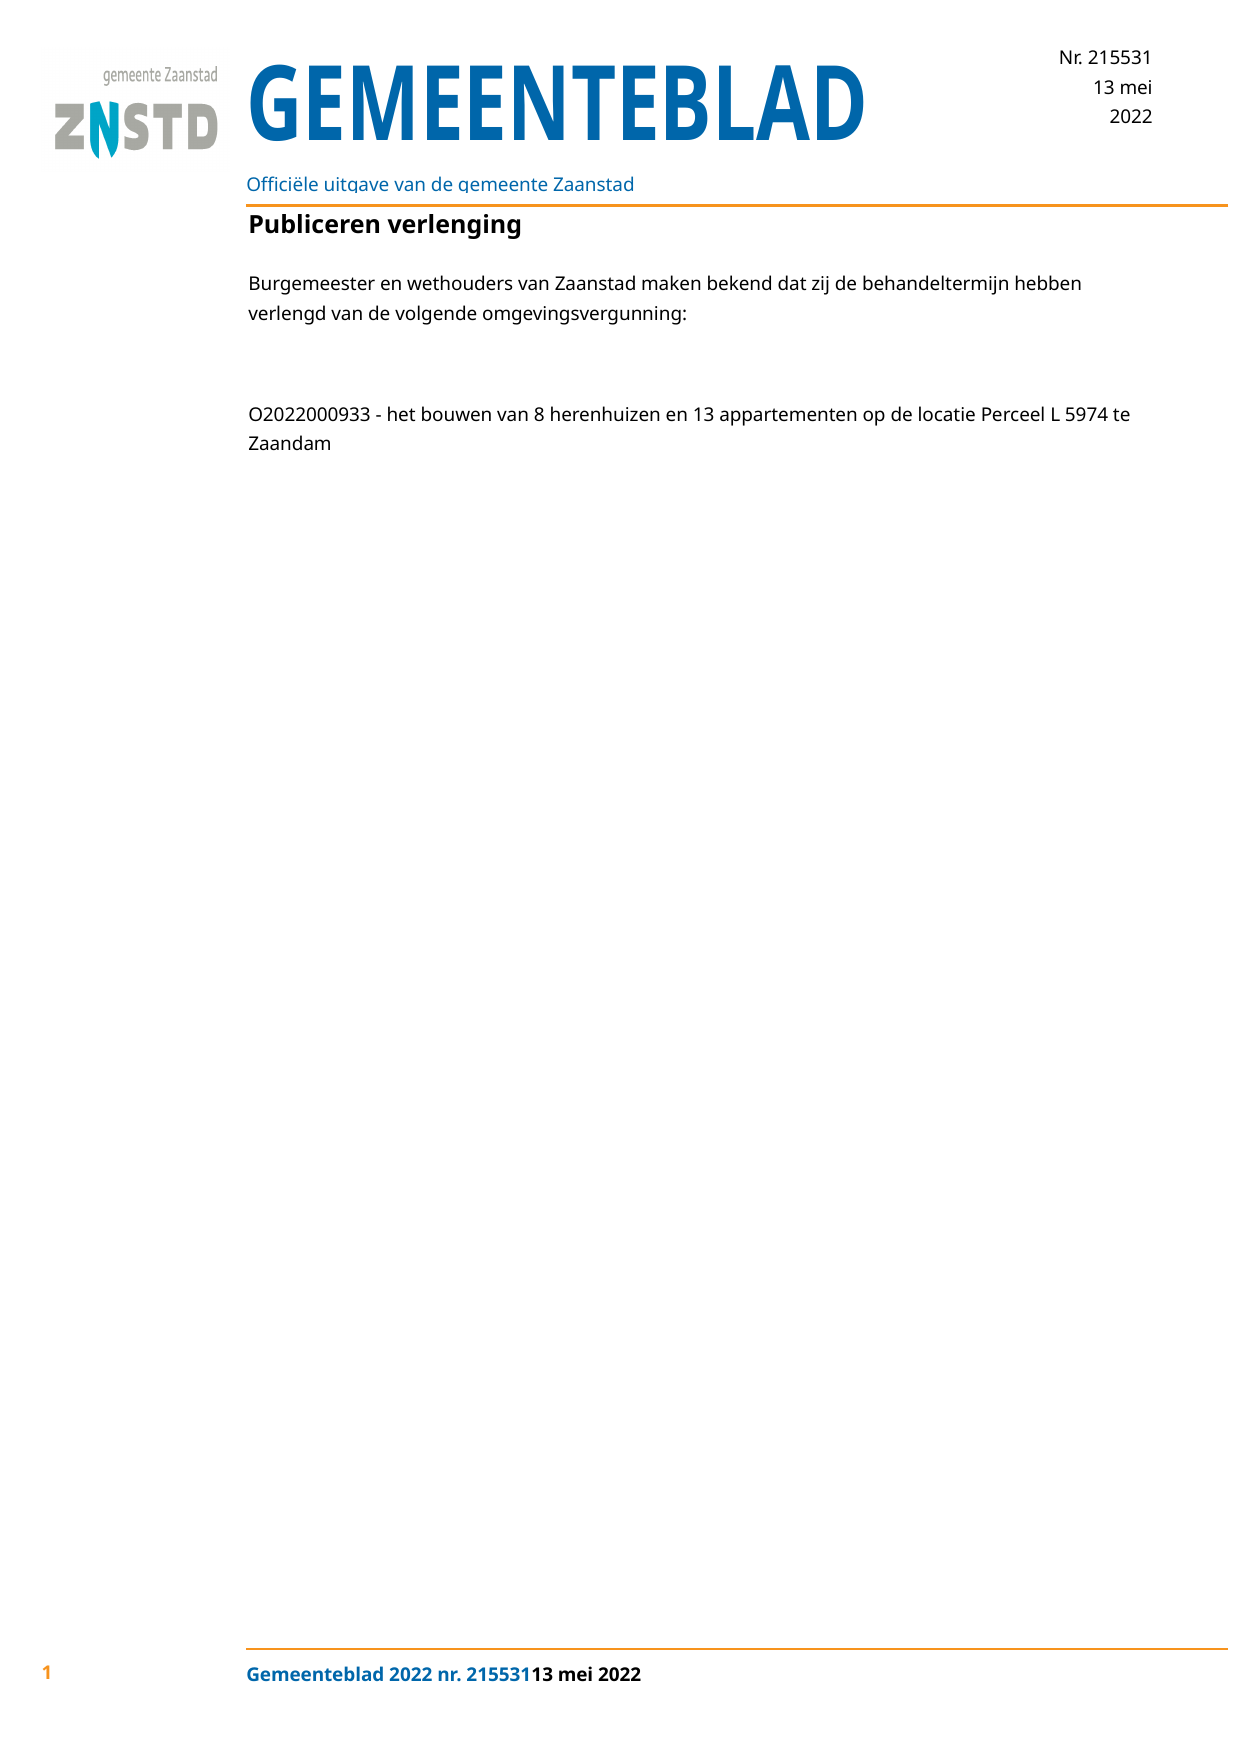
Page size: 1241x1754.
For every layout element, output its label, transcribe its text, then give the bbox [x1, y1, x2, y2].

picture [41, 47, 231, 172]
text Burgemeester en wethouders van Zaanstad maken bekend dat zij de behandeltermijn hebben verlengd van de volgende omgevingsvergunning: [248, 270, 1152, 326]
text O2022000933 - het bouwen van 8 herenhuizen en 13 appartementen op de locatie Perceel L 5974 te Zaandam [248, 401, 1152, 456]
text Publiceren verlenging [248, 207, 1152, 241]
